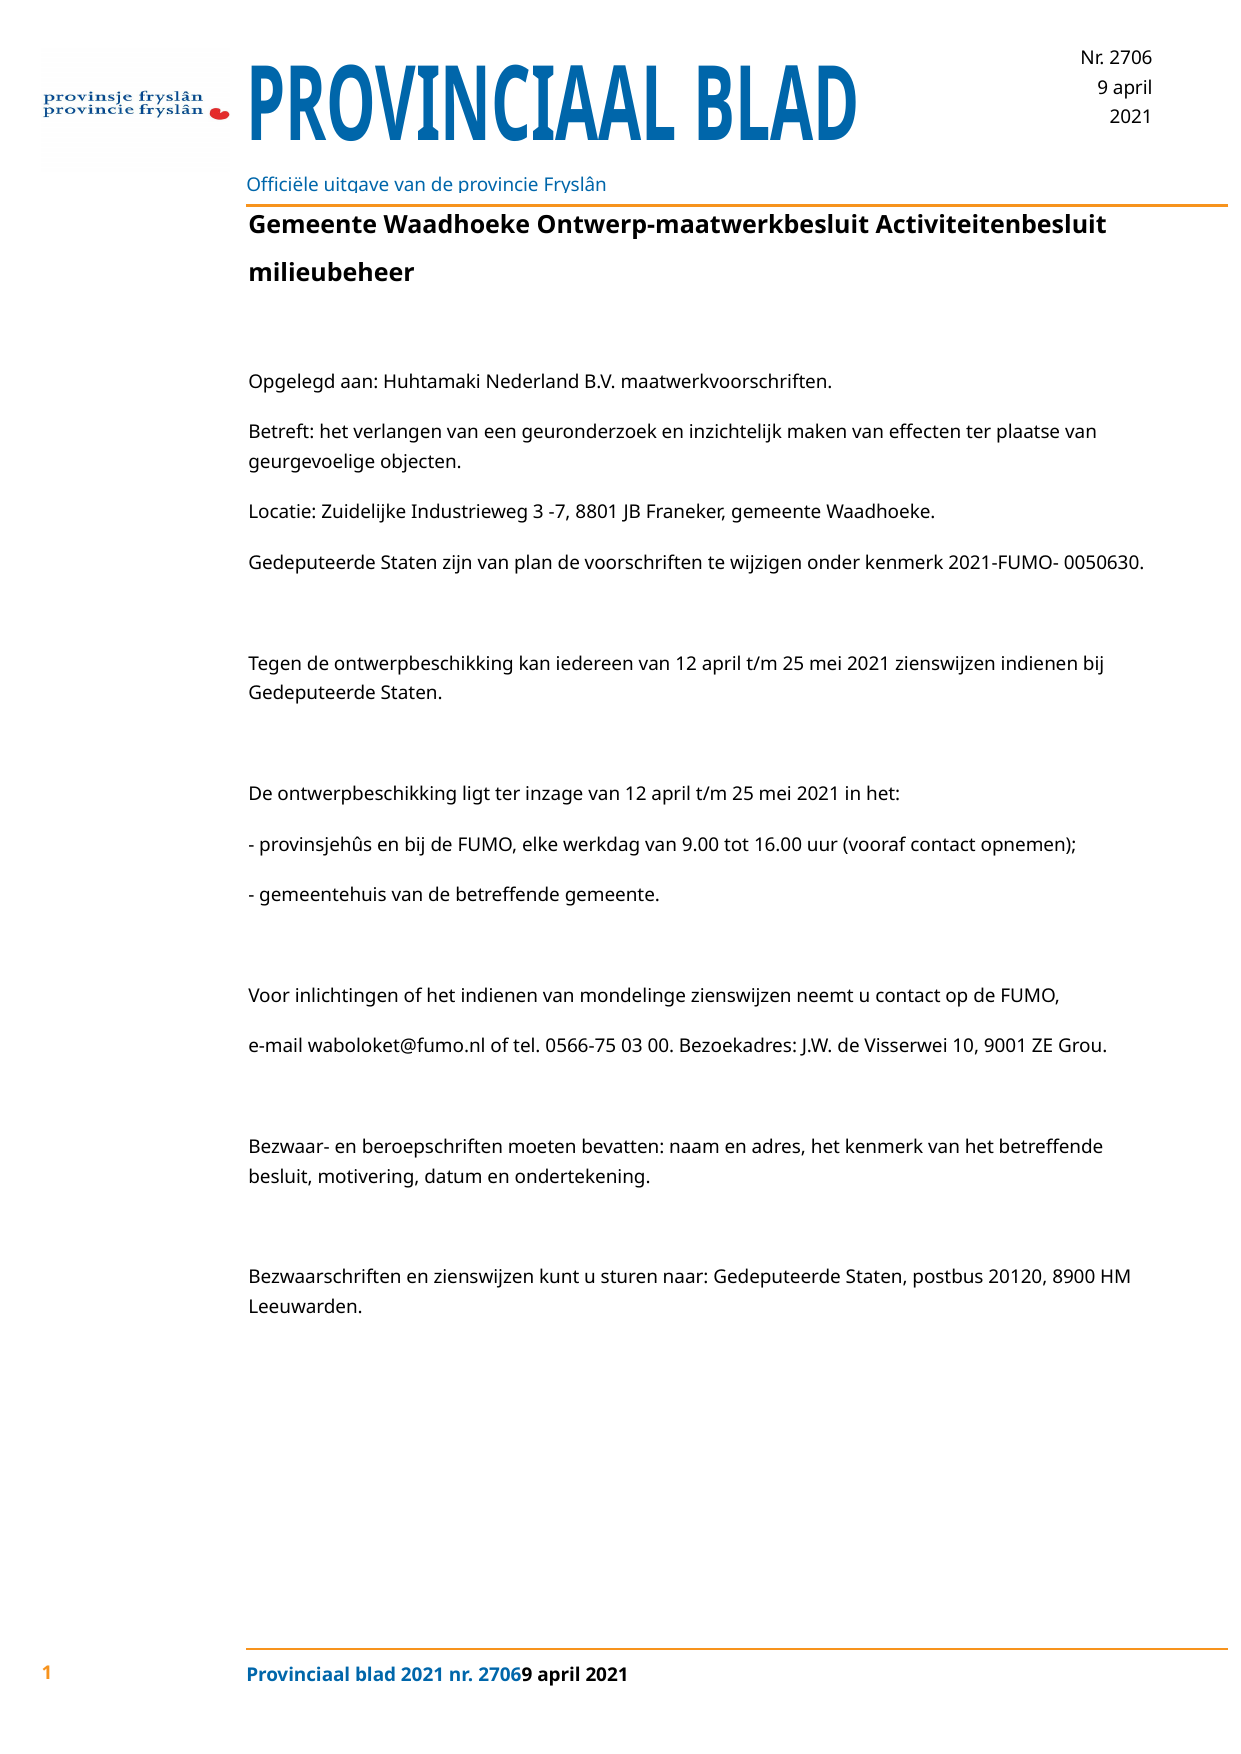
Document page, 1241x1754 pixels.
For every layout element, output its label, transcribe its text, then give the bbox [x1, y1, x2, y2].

text Opgelegd aan: Huhtamaki Nederland B.V. maatwerkvoorschriften. [248, 368, 1152, 394]
picture [41, 47, 231, 172]
text Tegen de ontwerpbeschikking kan iedereen van 12 april t/m 25 mei 2021 zienswijzen indienen bij Gedeputeerde Staten. [248, 650, 1152, 705]
text Gedeputeerde Staten zijn van plan de voorschriften te wijzigen onder kenmerk 2021-FUMO- 0050630. [248, 549, 1152, 575]
text De ontwerpbeschikking ligt ter inzage van 12 april t/m 25 mei 2021 in het: [248, 780, 1152, 806]
text Locatie: Zuidelijke Industrieweg 3 -7, 8801 JB Franeker, gemeente Waadhoeke. [248, 499, 1152, 524]
text Bezwaarschriften en zienswijzen kunt u sturen naar: Gedeputeerde Staten, postbus 20120, 8900 HM Leeuwarden. [248, 1264, 1152, 1319]
text Gemeente Waadhoeke Ontwerp-maatwerkbesluit Activiteitenbesluit milieubeheer [248, 207, 1152, 288]
text - gemeentehuis van de betreffende gemeente. [248, 881, 1152, 907]
text - provinsjehûs en bij de FUMO, elke werkdag van 9.00 tot 16.00 uur (vooraf contact opnemen); [248, 831, 1152, 857]
text Voor inlichtingen of het indienen van mondelinge zienswijzen neemt u contact op de FUMO, [248, 982, 1152, 1008]
text Bezwaar- en beroepschriften moeten bevatten: naam en adres, het kenmerk van het betreffende besluit, motivering, datum en ondertekening. [248, 1133, 1152, 1189]
text Betreft: het verlangen van een geuronderzoek en inzichtelijk maken van effecten ter plaatse van geurgevoelige objecten. [248, 419, 1152, 474]
text e-mail waboloket@fumo.nl of tel. 0566-75 03 00. Bezoekadres: J.W. de Visserwei 10, 9001 ZE Grou. [248, 1032, 1152, 1058]
